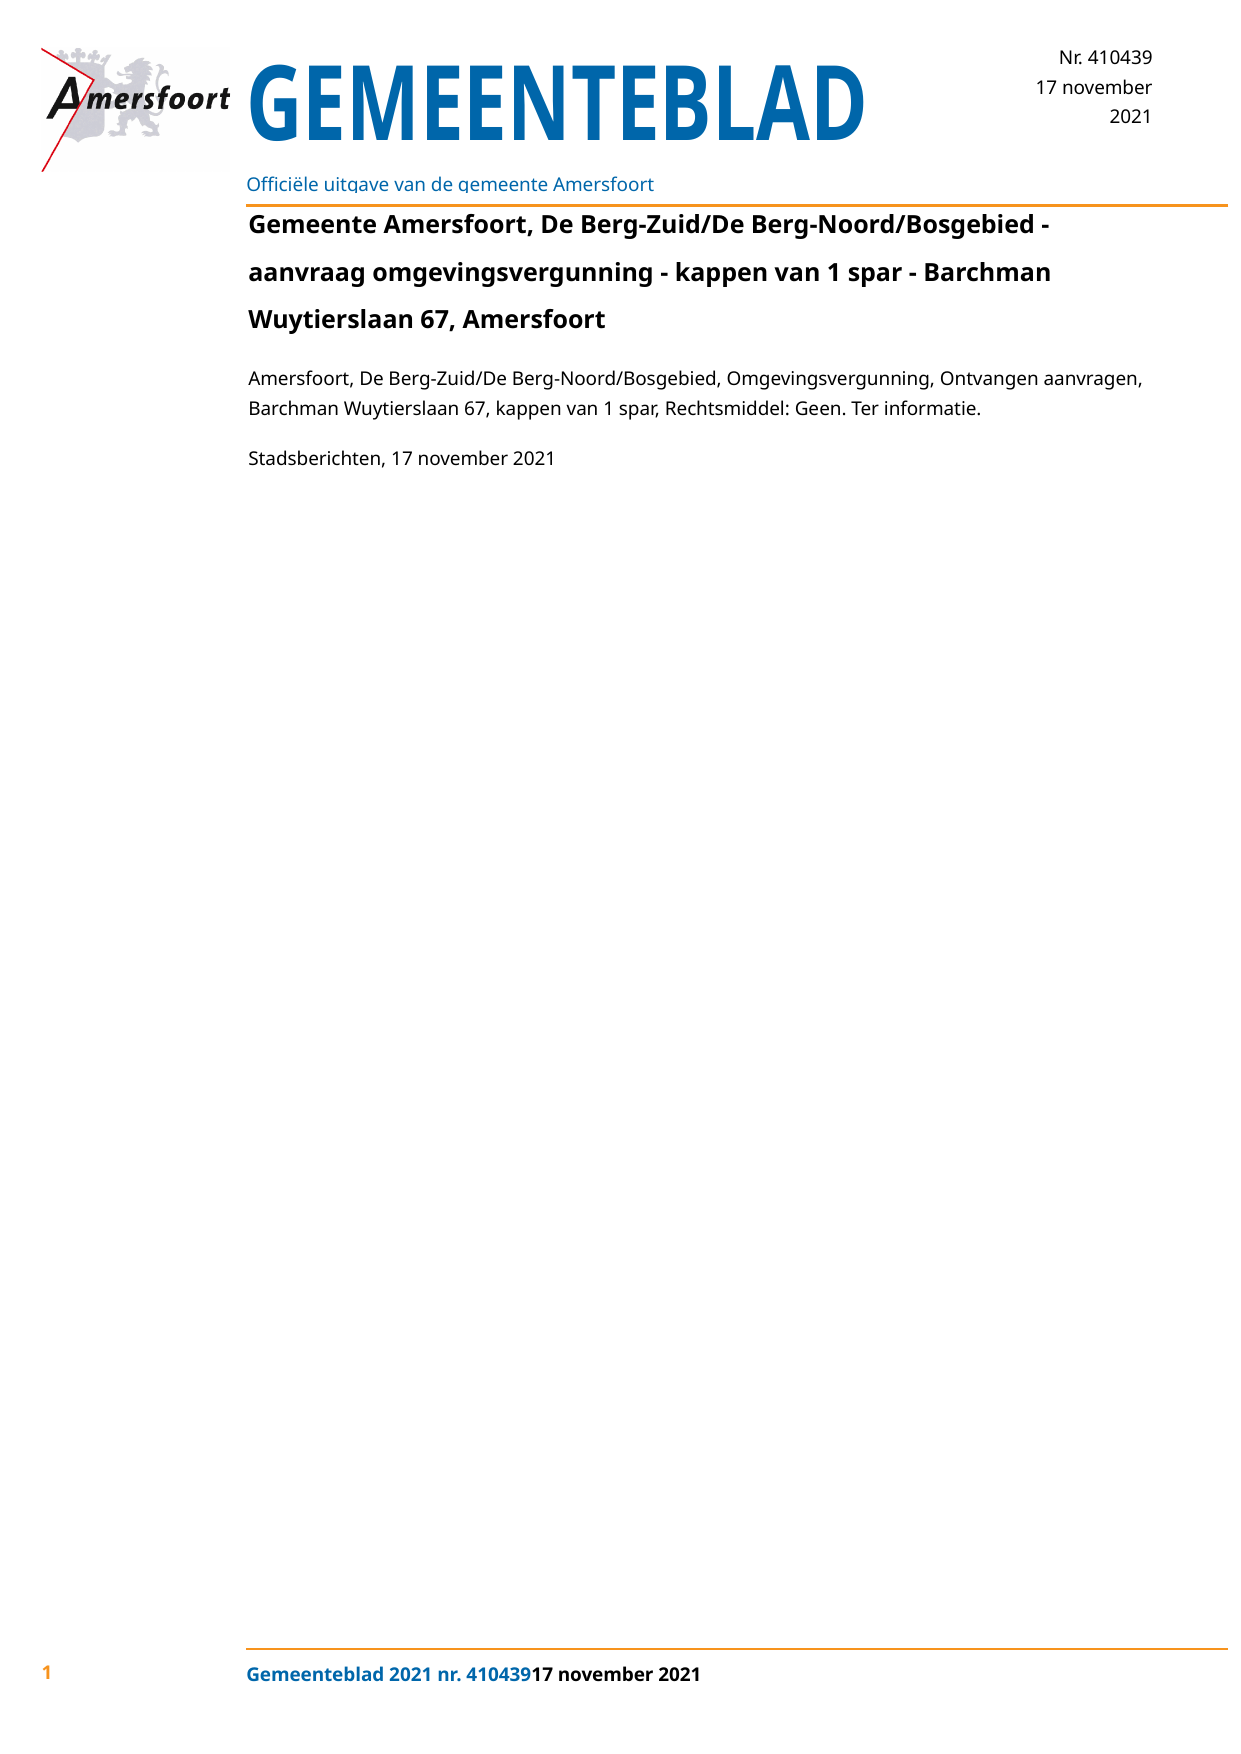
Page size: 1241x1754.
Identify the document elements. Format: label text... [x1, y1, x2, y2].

picture [41, 47, 231, 172]
text Amersfoort, De Berg-Zuid/De Berg-Noord/Bosgebied, Omgevingsvergunning, Ontvangen aanvragen, Barchman Wuytierslaan 67, kappen van 1 spar, Rechtsmiddel: Geen. Ter informatie. [248, 366, 1152, 421]
text Stadsberichten, 17 november 2021 [248, 446, 1152, 471]
text Gemeente Amersfoort, De Berg-Zuid/De Berg-Noord/Bosgebied - aanvraag omgevingsvergunning - kappen van 1 spar - Barchman Wuytierslaan 67, Amersfoort [248, 207, 1152, 336]
